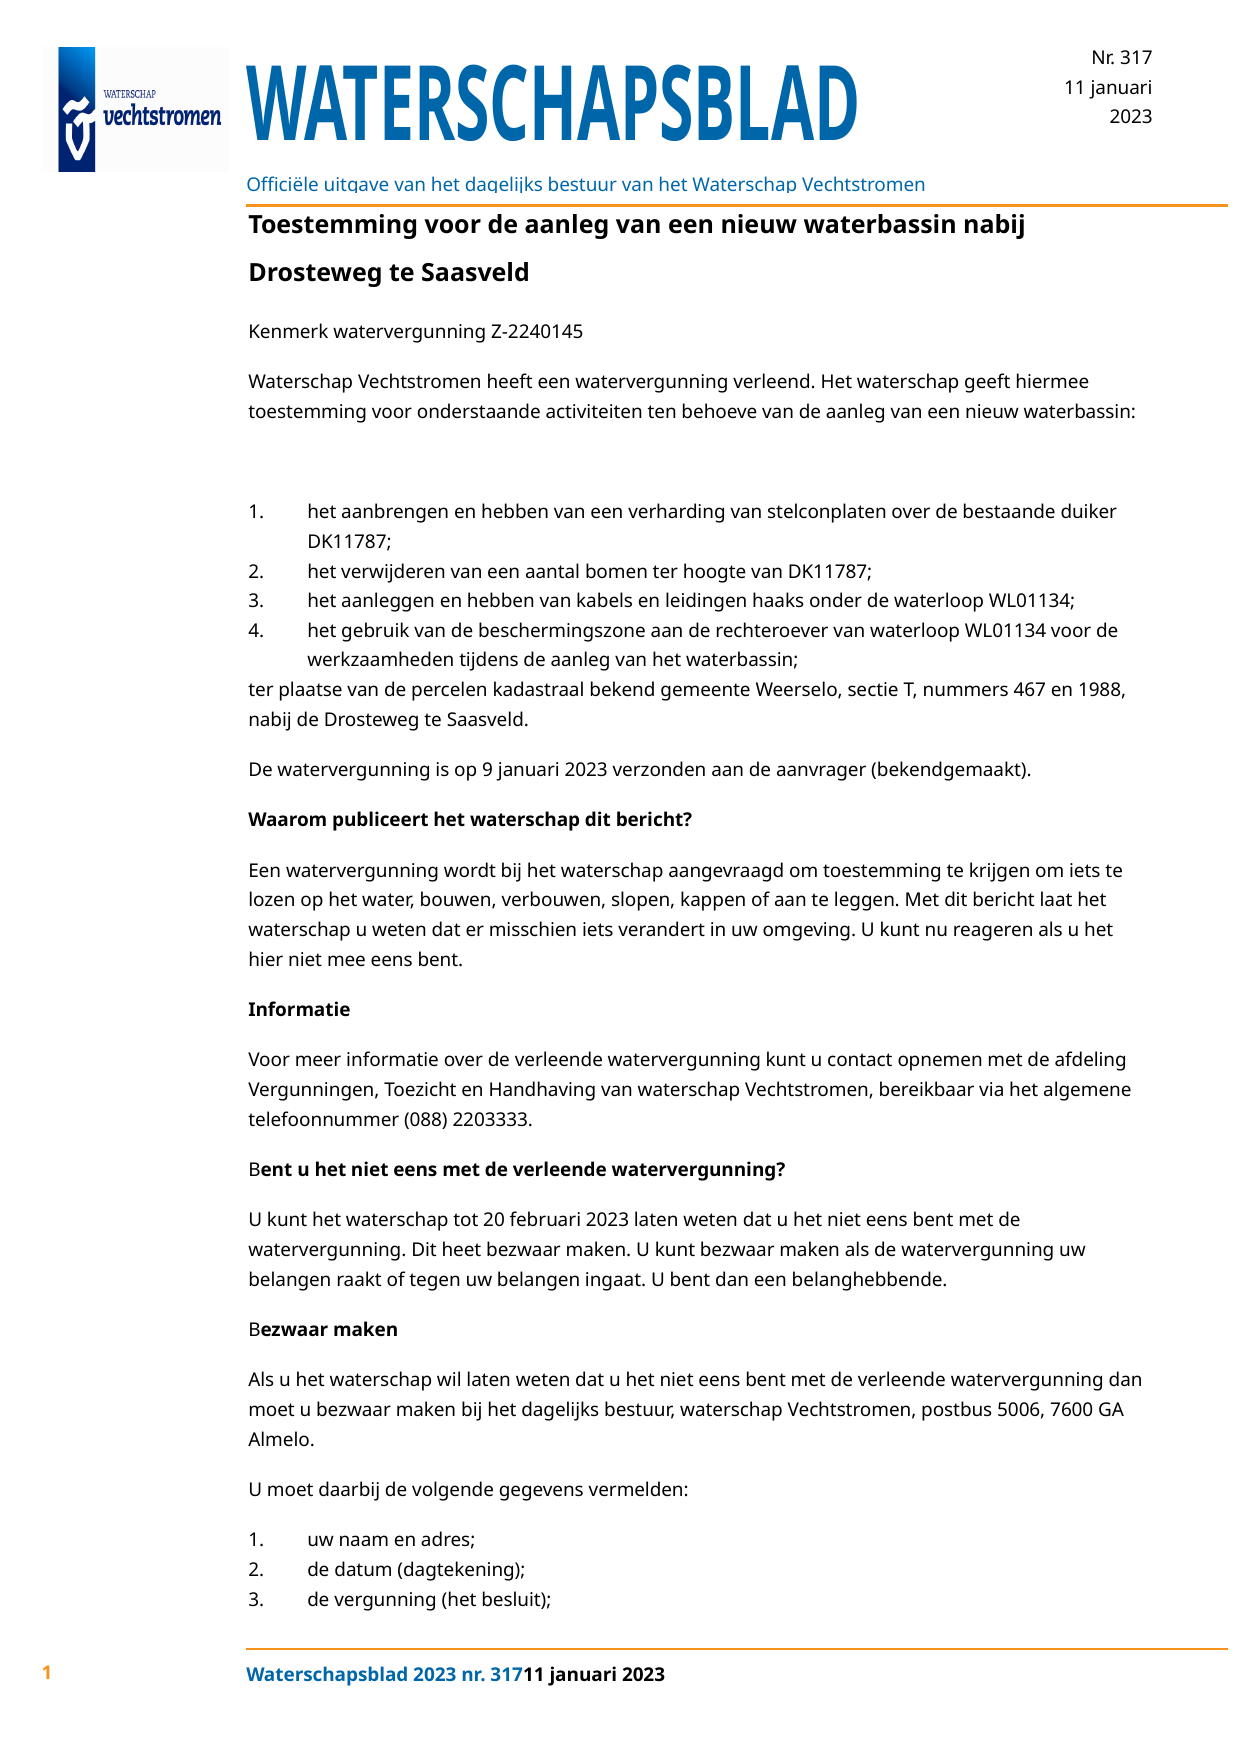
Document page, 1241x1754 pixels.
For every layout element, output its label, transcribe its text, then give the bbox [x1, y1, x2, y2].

text ter plaatse van de percelen kadastraal bekend gemeente Weerselo, sectie T, nummers 467 en 1988, nabij de Drosteweg te Saasveld. [248, 676, 1152, 732]
list het aanleggen en hebben van kabels en leidingen haaks onder de waterloop WL01134; [248, 587, 1152, 613]
list het aanbrengen en hebben van een verharding van stelconplaten over de bestaande duiker DK11787; [248, 499, 1152, 554]
text Een watervergunning wordt bij het waterschap aangevraagd om toestemming te krijgen om iets te lozen op het water, bouwen, verbouwen, slopen, kappen of aan te leggen. Met dit bericht laat het waterschap u weten dat er misschien iets verandert in uw omgeving. U kunt nu reageren als u het hier niet mee eens bent. [248, 857, 1152, 972]
text Toestemming voor de aanleg van een nieuw waterbassin nabij Drosteweg te Saasveld [248, 207, 1152, 288]
text U kunt het waterschap tot 20 februari 2023 laten weten dat u het niet eens bent met de watervergunning. Dit heet bezwaar maken. U kunt bezwaar maken als de watervergunning uw belangen raakt of tegen uw belangen ingaat. U bent dan een belanghebbende. [248, 1207, 1152, 1292]
text U moet daarbij de volgende gegevens vermelden: [248, 1476, 1152, 1502]
text De watervergunning is op 9 januari 2023 verzonden aan de aanvrager (bekendgemaakt). [248, 756, 1152, 782]
text Informatie [248, 996, 1152, 1022]
list de vergunning (het besluit); [248, 1586, 1152, 1612]
text Waterschap Vechtstromen heeft een watervergunning verleend. Het waterschap geeft hiermee toestemming voor onderstaande activiteiten ten behoeve van de aanleg van een nieuw waterbassin: [248, 368, 1152, 424]
text Bezwaar maken [248, 1316, 1152, 1342]
text Kenmerk watervergunning Z-2240145 [248, 318, 1152, 344]
list de datum (dagtekening); [248, 1556, 1152, 1582]
text Waarom publiceert het waterschap dit bericht? [248, 807, 1152, 832]
text Als u het waterschap wil laten weten dat u het niet eens bent met de verleende watervergunning dan moet u bezwaar maken bij het dagelijks bestuur, waterschap Vechtstromen, postbus 5006, 7600 GA Almelo. [248, 1367, 1152, 1452]
picture [41, 47, 231, 172]
list het verwijderen van een aantal bomen ter hoogte van DK11787; [248, 558, 1152, 584]
list uw naam en adres; [248, 1527, 1152, 1552]
text Bent u het niet eens met de verleende watervergunning? [248, 1156, 1152, 1182]
text Voor meer informatie over de verleende watervergunning kunt u contact opnemen met de afdeling Vergunningen, Toezicht en Handhaving van waterschap Vechtstromen, bereikbaar via het algemene telefoonnummer (088) 2203333. [248, 1047, 1152, 1132]
list het gebruik van de beschermingszone aan de rechteroever van waterloop WL01134 voor de werkzaamheden tijdens de aanleg van het waterbassin; [248, 617, 1152, 672]
